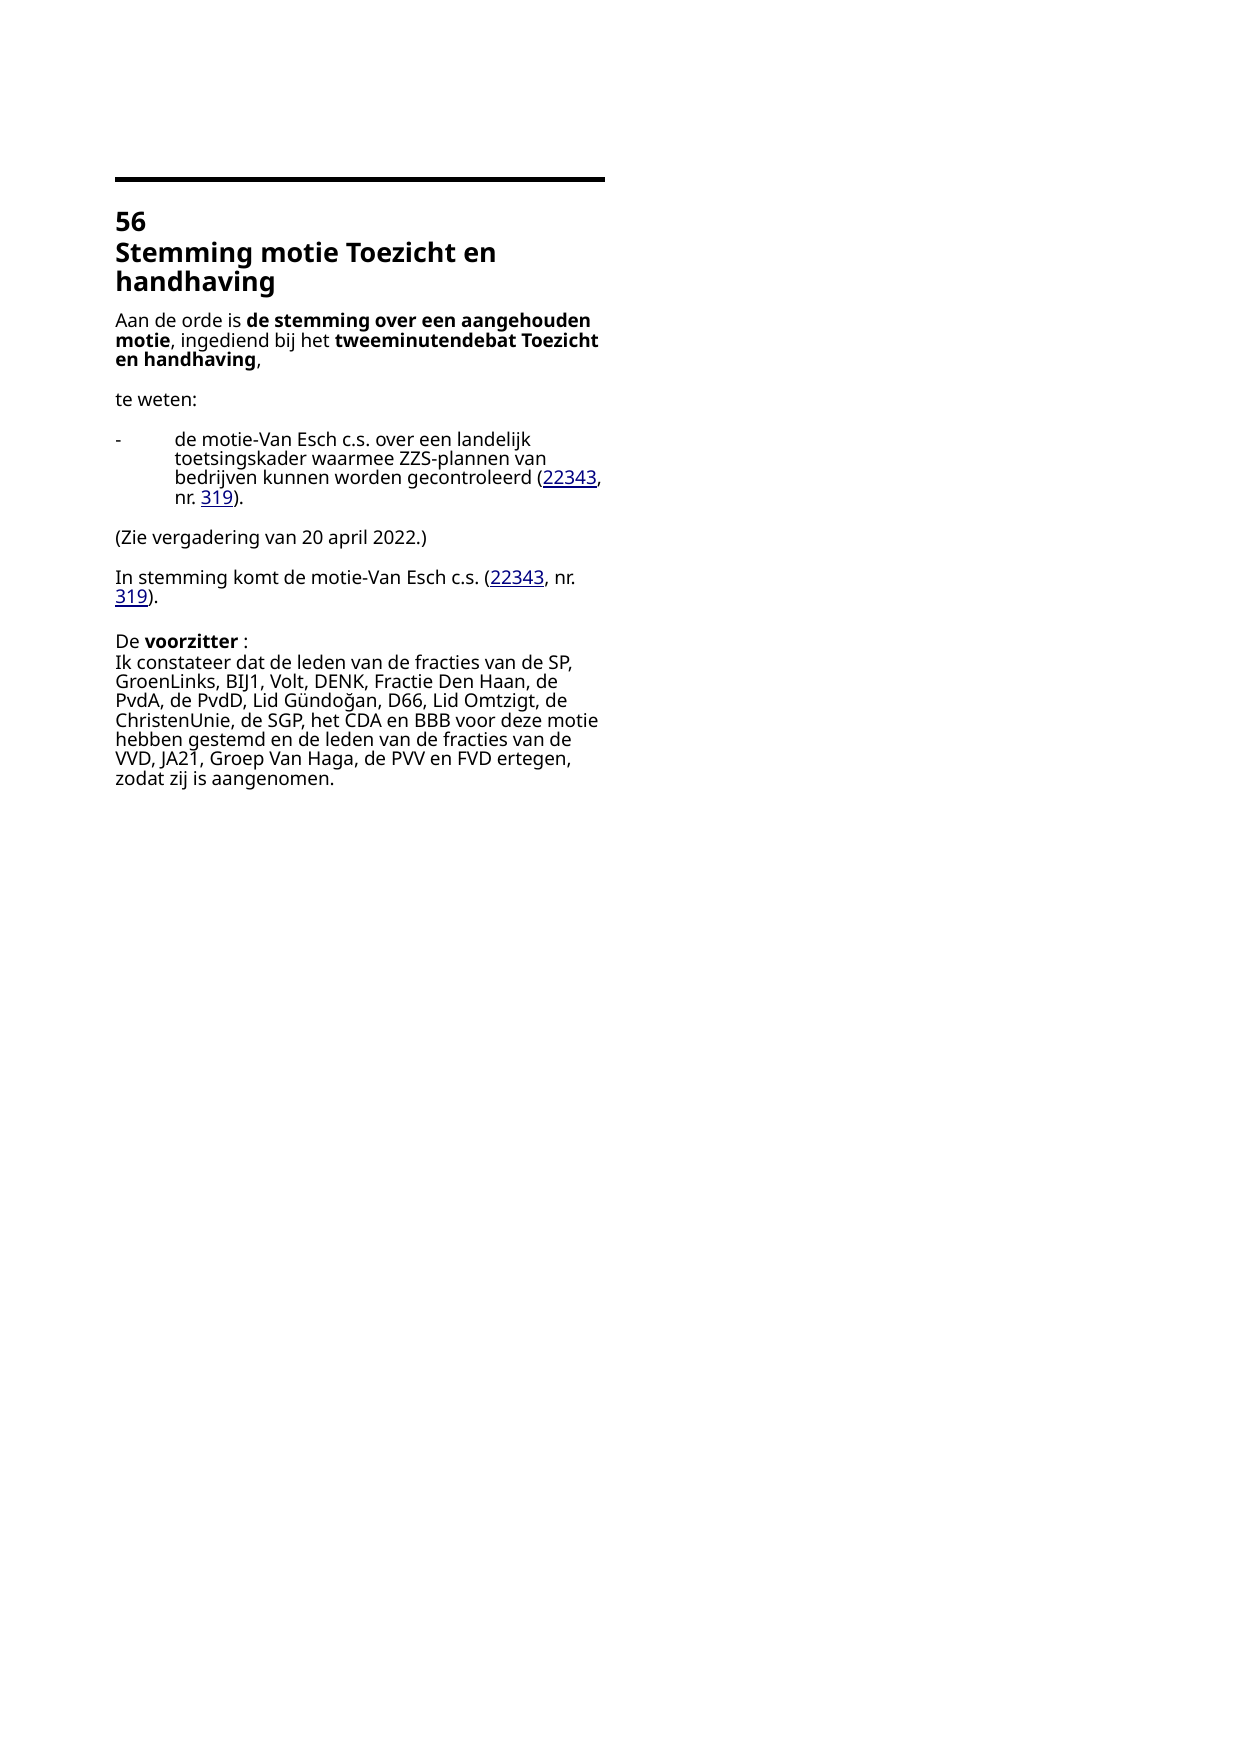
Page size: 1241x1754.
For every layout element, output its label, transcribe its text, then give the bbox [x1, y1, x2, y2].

text Stemming motie Toezicht en handhaving [115, 239, 605, 312]
text (Zie vergadering van 20 april 2022.) [115, 529, 605, 548]
list de motie-Van Esch c.s. over een landelijk toetsingskader waarmee ZZS-plannen van bedrijven kunnen worden gecontroleerd (22343, nr. 319). [115, 431, 605, 508]
text De voorzitter : [115, 628, 605, 654]
text te weten: [115, 391, 605, 410]
text Aan de orde is de stemming over een aangehouden motie, ingediend bij het tweeminutendebat Toezicht en handhaving, [115, 312, 605, 370]
text Ik constateer dat de leden van de fracties van de SP, GroenLinks, BIJ1, Volt, DENK, Fractie Den Haan, de PvdA, de PvdD, Lid Gündoğan, D66, Lid Omtzigt, de ChristenUnie, de SGP, het CDA en BBB voor deze motie hebben gestemd en de leden van de fracties van de VVD, JA21, Groep Van Haga, de PVV en FVD ertegen, zodat zij is aangenomen. [115, 654, 605, 789]
text 56 [115, 203, 605, 239]
text In stemming komt de motie-Van Esch c.s. (22343, nr. 319). [115, 569, 605, 607]
